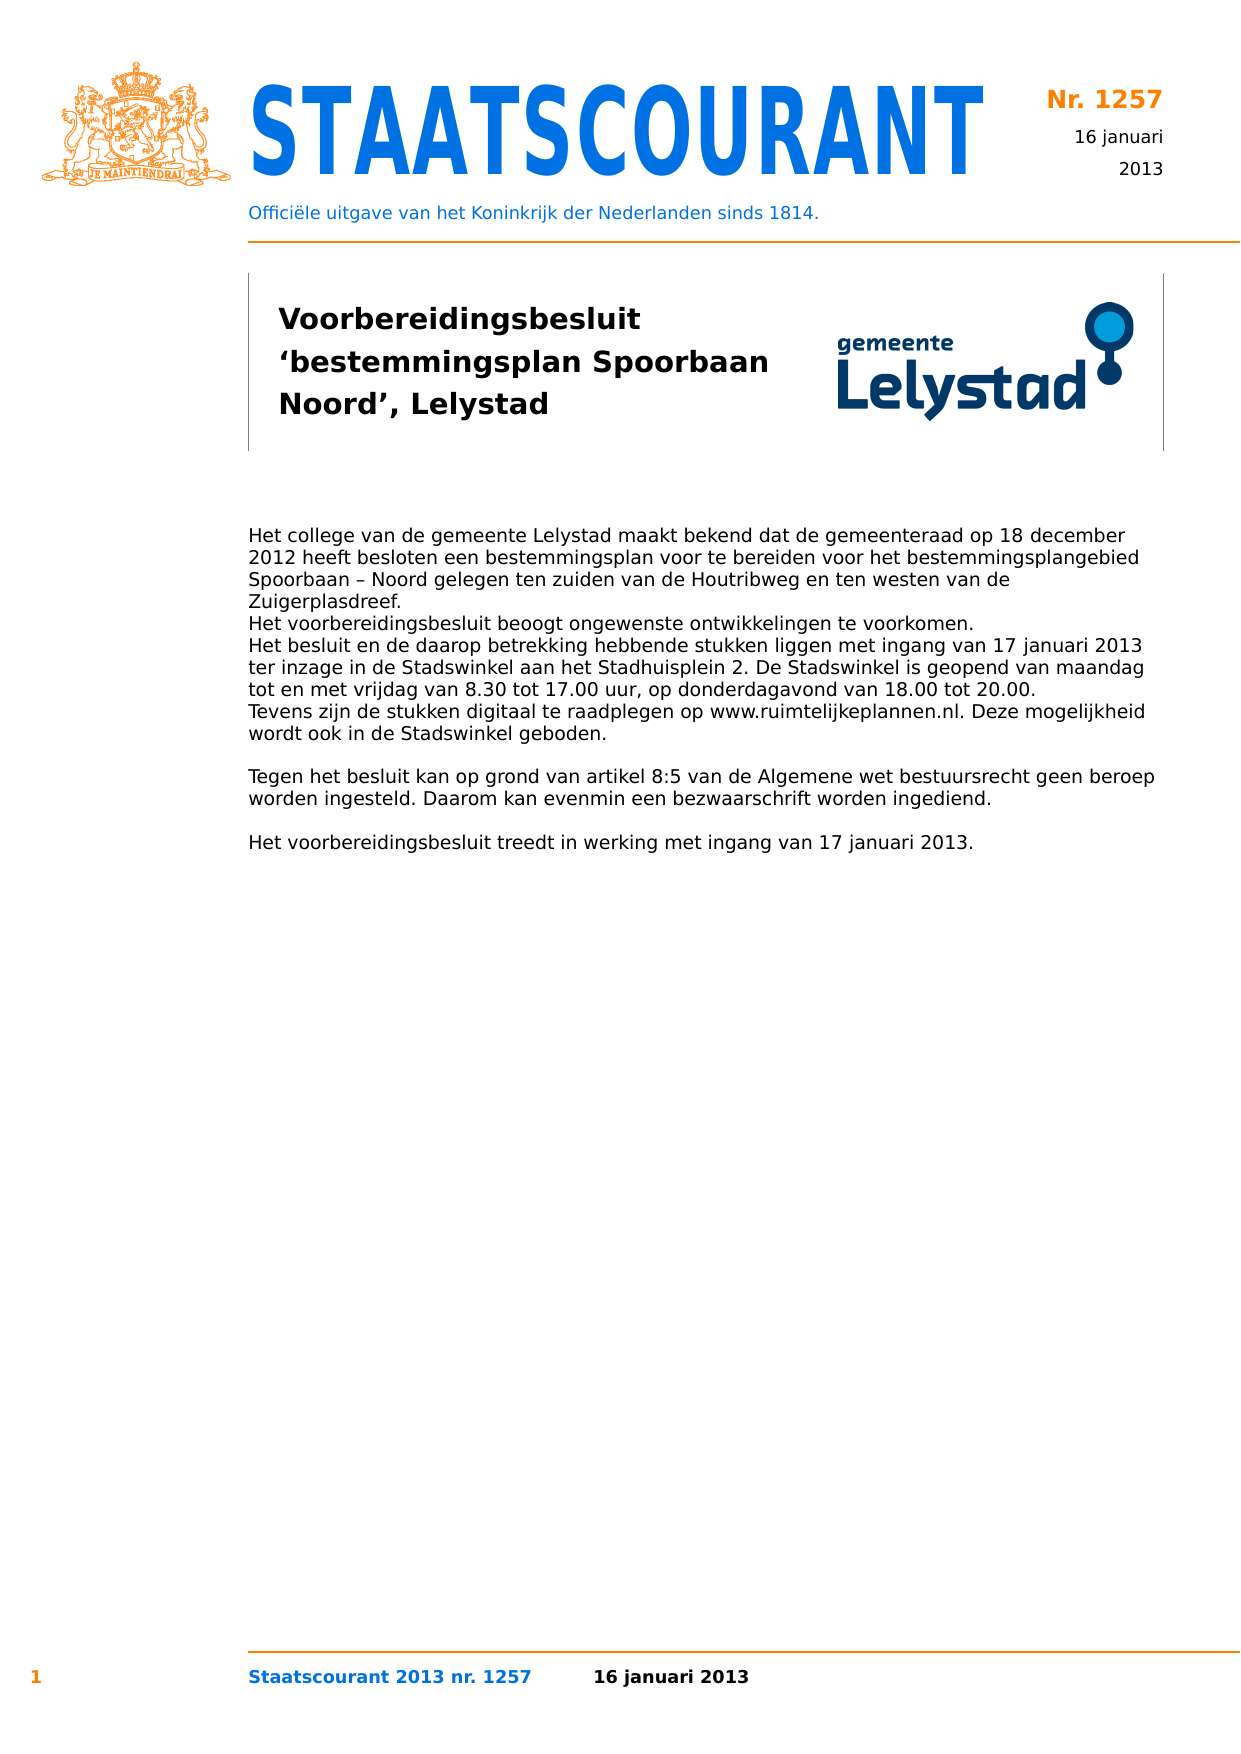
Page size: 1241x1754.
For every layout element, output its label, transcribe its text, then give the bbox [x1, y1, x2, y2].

picture [838, 302, 1134, 421]
table_header Nr. 1257 [998, 62, 1240, 121]
text Het besluit en de daarop betrekking hebbende stukken liggen met ingang van 17 januari 2013 ter inzage in de Stadswinkel aan het Stadhuisplein 2. De Stadswinkel is geopend van maandag tot en met vrijdag van 8.30 tot 17.00 uur, op donderdagavond van 18.00 tot 20.00. [248, 634, 1163, 701]
text Het college van de gemeente Lelystad maakt bekend dat de gemeenteraad op 18 december 2012 heeft besloten een bestemmingsplan voor te bereiden voor het bestemmingsplangebied Spoorbaan – Noord gelegen ten zuiden van de Houtribweg en ten westen van de Zuigerplasdreef. [248, 525, 1163, 613]
table_header STAATSCOURANT [248, 62, 998, 203]
subtitle Voorbereidingsbesluit ‘bestemmingsplan Spoorbaan Noord’, Lelystad [249, 273, 1163, 451]
picture [41, 62, 231, 186]
table_cell Officiële uitgave van het Koninkrijk der Nederlanden sinds 1814. [248, 203, 1240, 241]
text Het voorbereidingsbesluit treedt in werking met ingang van 17 januari 2013. [248, 832, 1163, 854]
table_cell 16 januari [998, 121, 1240, 153]
table_cell 2013 [998, 153, 1240, 203]
table_header [25, 62, 248, 241]
text Het voorbereidingsbesluit beoogt ongewenste ontwikkelingen te voorkomen. [248, 613, 1163, 634]
text Tevens zijn de stukken digitaal te raadplegen op www.ruimtelijkeplannen.nl. Deze mogelijkheid wordt ook in de Stadswinkel geboden. [248, 701, 1163, 744]
text Tegen het besluit kan op grond van artikel 8:5 van de Algemene wet bestuursrecht geen beroep worden ingesteld. Daarom kan evenmin een bezwaarschrift worden ingediend. [248, 766, 1163, 810]
